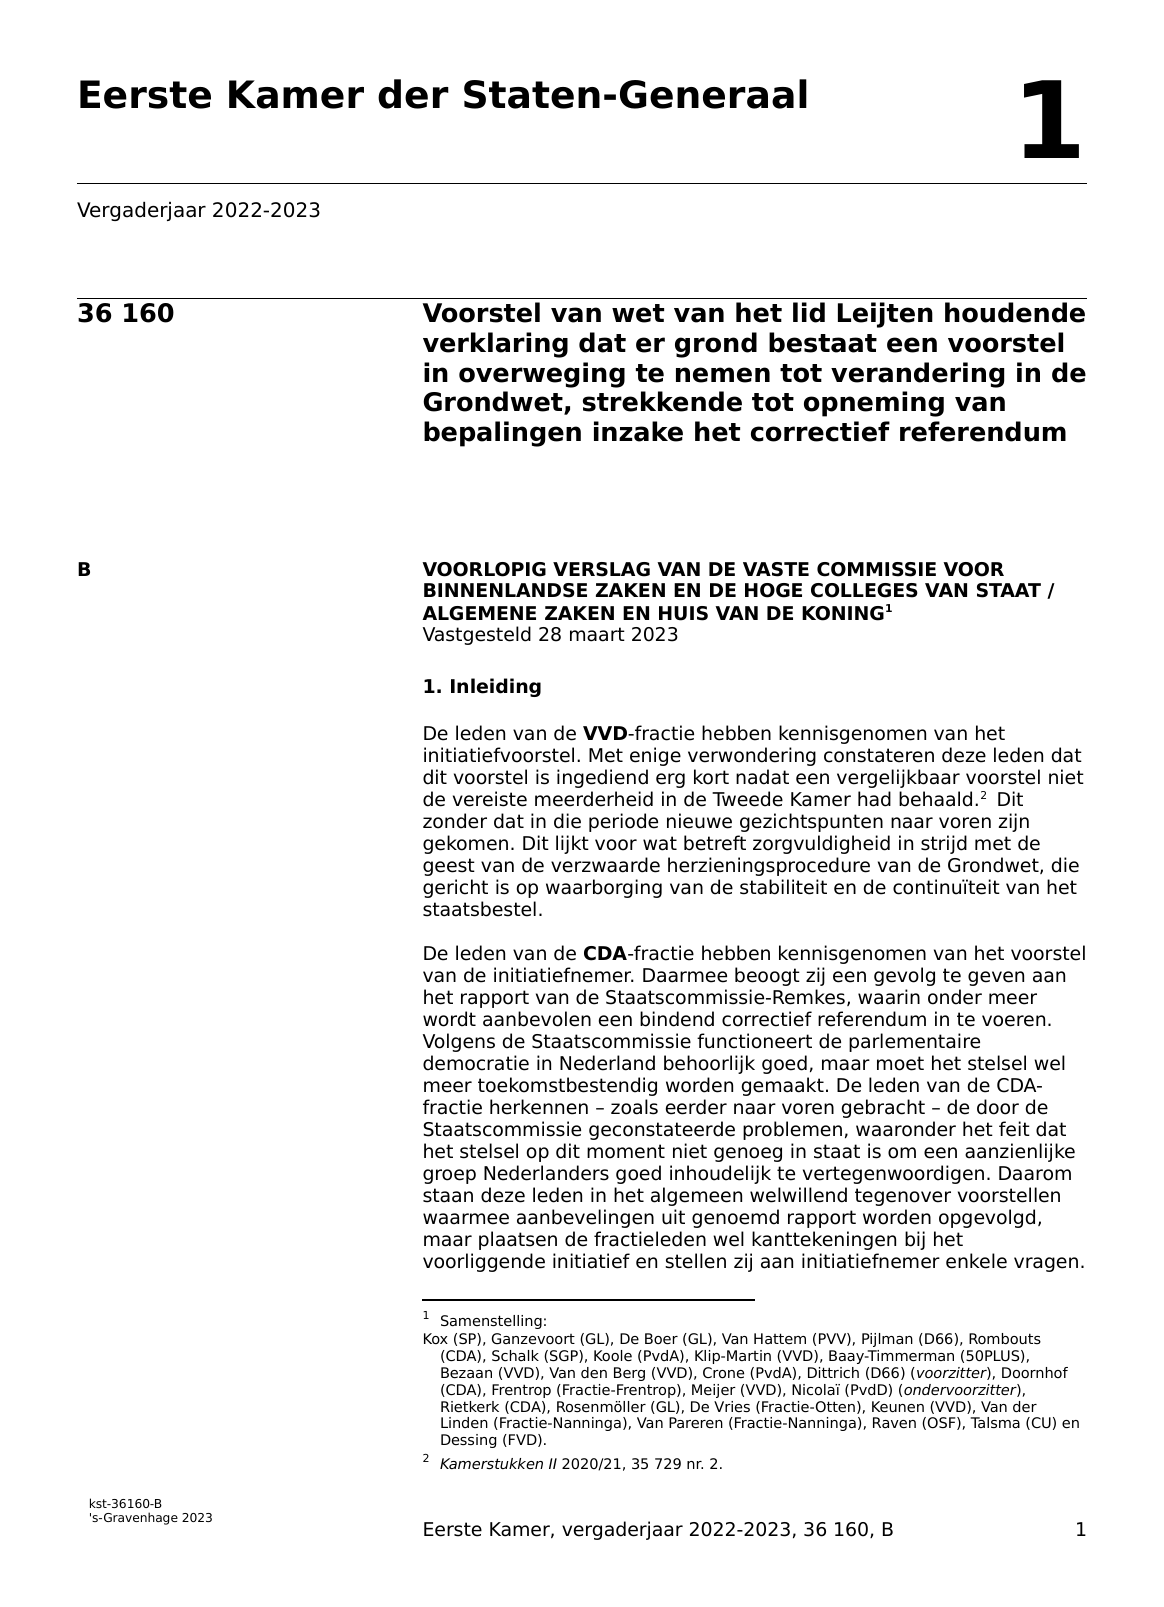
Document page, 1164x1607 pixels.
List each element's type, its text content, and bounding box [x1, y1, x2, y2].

table_header 1 [886, 59, 1087, 183]
subtitle 1. Inleiding [422, 676, 1087, 698]
subtitle B VOORLOPIG VERSLAG VAN DE VASTE COMMISSIE VOOR BINNENLANDSE ZAKEN EN DE HOGE COLLEGES VAN STAAT / ALGEMENE ZAKEN EN HUIS VAN DE KONING [77, 558, 1087, 624]
text 's-Gravenhage 2023 [88, 1511, 323, 1525]
subtitle 36 160 Voorstel van wet van het lid Leijten houdende verklaring dat er grond bestaat een voorstel in overweging te nemen tot verandering in de Grondwet, strekkende tot opneming van bepalingen inzake het correctief referendum [77, 299, 1087, 447]
text De leden van de CDA-fractie hebben kennisgenomen van het voorstel van de initiatiefnemer. Daarmee beoogt zij een gevolg te geven aan het rapport van de Staatscommissie-Remkes, waarin onder meer wordt aanbevolen een bindend correctief referendum in te voeren. Volgens de Staatscommissie functioneert de parlementaire democratie in Nederland behoorlijk goed, maar moet het stelsel wel meer toekomstbestendig worden gemaakt. De leden van de CDA-fractie herkennen – zoals eerder naar voren gebracht – de door de Staatscommissie geconstateerde problemen, waaronder het feit dat het stelsel op dit moment niet genoeg in staat is om een aanzienlijke groep Nederlanders goed inhoudelijk te vertegenwoordigen. Daarom staan deze leden in het algemeen welwillend tegenover voorstellen waarmee aanbevelingen uit genoemd rapport worden opgevolgd, maar plaatsen de fractieleden wel kanttekeningen bij het voorliggende initiatief en stellen zij aan initiatiefnemer enkele vragen. [422, 943, 1087, 1273]
text Kamerstukken II 2020/21, 35 729 nr. 2. [422, 1452, 1087, 1474]
text kst-36160-B [88, 1497, 323, 1511]
text Samenstelling: [422, 1309, 1087, 1331]
text Vastgesteld 28 maart 2023 [422, 624, 1087, 646]
table_cell Vergaderjaar 2022-2023 [77, 184, 1087, 298]
text Kox (SP), Ganzevoort (GL), De Boer (GL), Van Hattem (PVV), Pijlman (D66), Rombouts (CDA), Schalk (SGP), Koole (PvdA), Klip-Martin (VVD), Baay-Timmerman (50PLUS), Bezaan (VVD), Van den Berg (VVD), Crone (PvdA), Dittrich (D66) (voorzitter), Doornhof (CDA), Frentrop (Fractie-Frentrop), Meijer (VVD), Nicolaï (PvdD) (ondervoorzitter), Rietkerk (CDA), Rosenmöller (GL), De Vries (Fractie-Otten), Keunen (VVD), Van der Linden (Fractie-Nanninga), Van Pareren (Fractie-Nanninga), Raven (OSF), Talsma (CU) en Dessing (FVD). [422, 1331, 1087, 1449]
table_header Eerste Kamer der Staten-Generaal [77, 59, 886, 183]
text De leden van de VVD-fractie hebben kennisgenomen van het initiatiefvoorstel. Met enige verwondering constateren deze leden dat dit voorstel is ingediend erg kort nadat een vergelijkbaar voorstel niet de vereiste meerderheid in de Tweede Kamer had behaald. Dit zonder dat in die periode nieuwe gezichtspunten naar voren zijn gekomen. Dit lijkt voor wat betreft zorgvuldigheid in strijd met de geest van de verzwaarde herzieningsprocedure van de Grondwet, die gericht is op waarborging van de stabiliteit en de continuïteit van het staatsbestel. [422, 723, 1087, 921]
